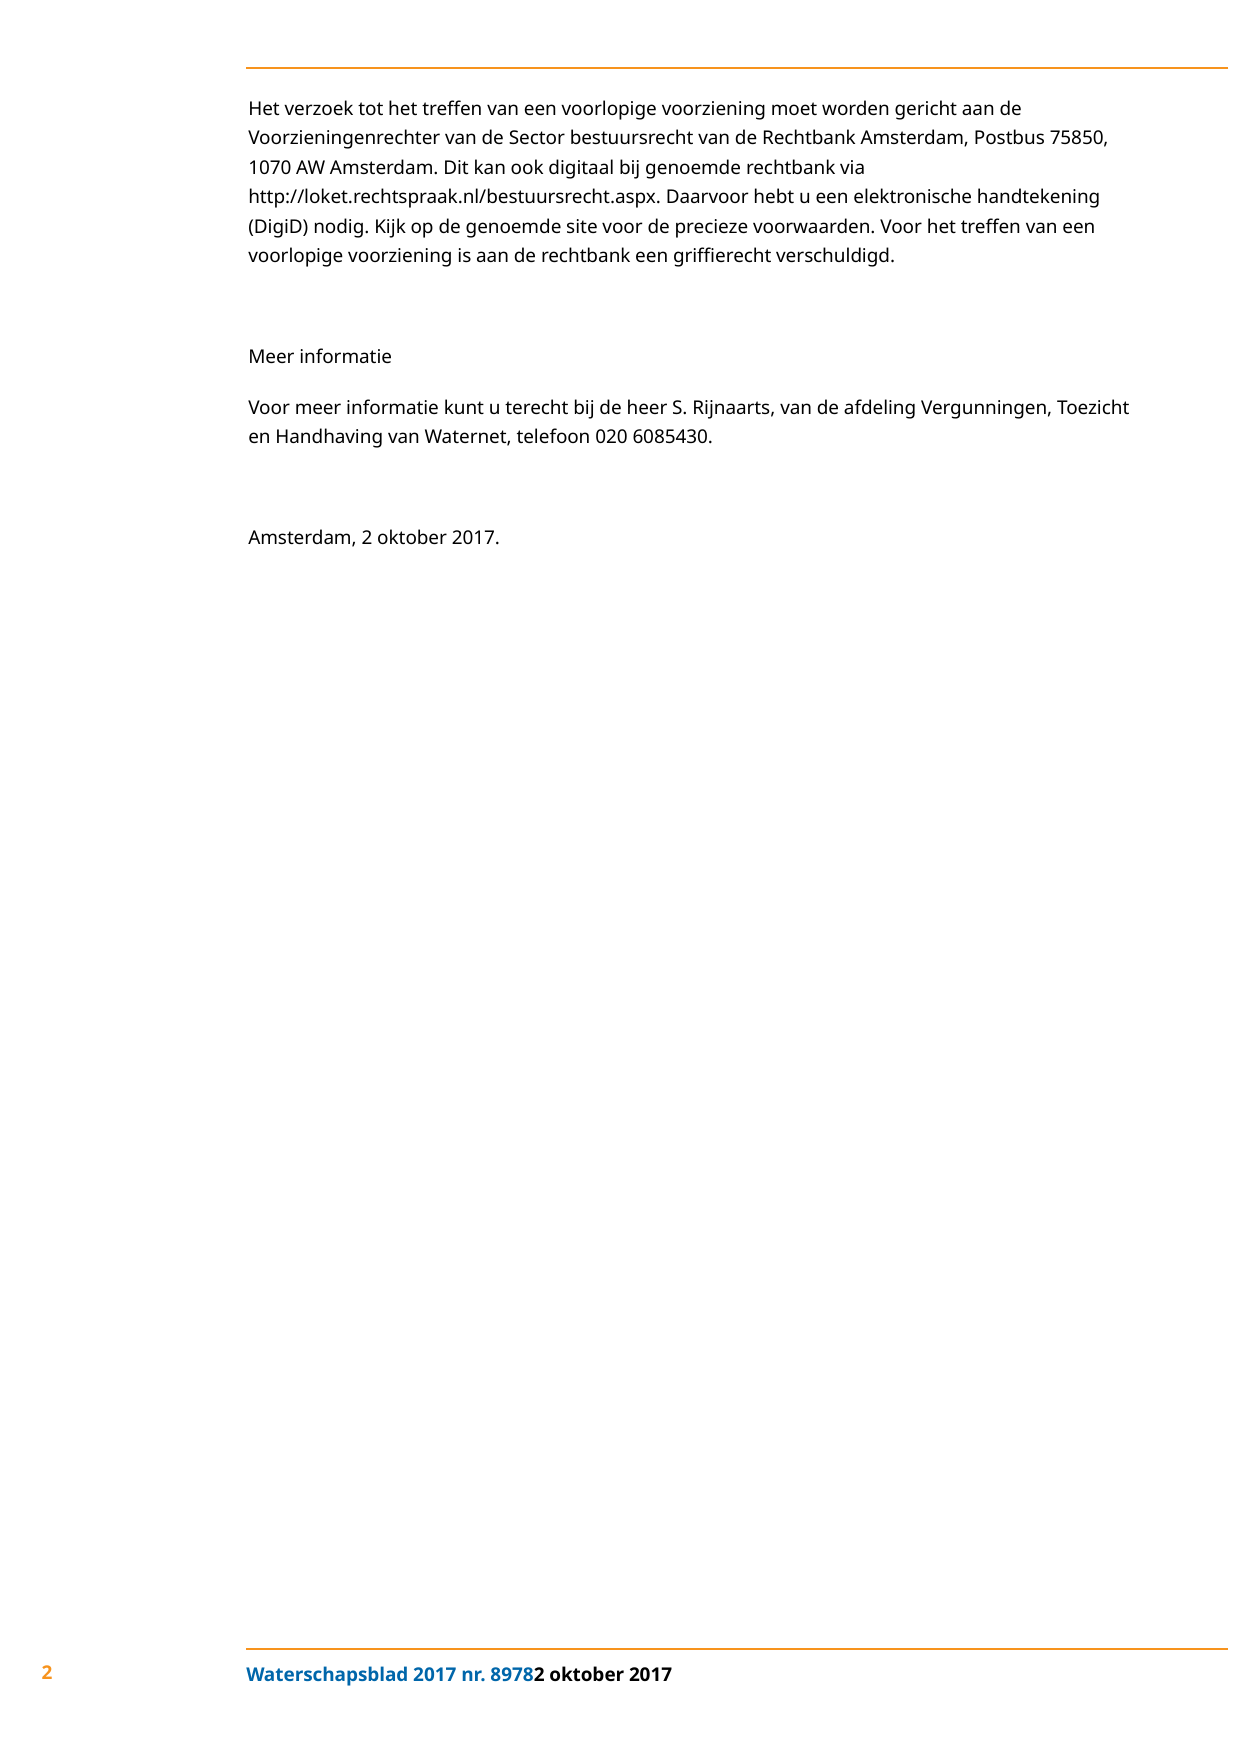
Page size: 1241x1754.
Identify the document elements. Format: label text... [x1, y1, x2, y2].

text Het verzoek tot het treffen van een voorlopige voorziening moet worden gericht aan de Voorzieningenrechter van de Sector bestuursrecht van de Rechtbank Amsterdam, Postbus 75850, 1070 AW Amsterdam. Dit kan ook digitaal bij genoemde rechtbank via http://loket.rechtspraak.nl/bestuursrecht.aspx. Daarvoor hebt u een elektronische handtekening (DigiD) nodig. Kijk op de genoemde site voor de precieze voorwaarden. Voor het treffen van een voorlopige voorziening is aan de rechtbank een griffierecht verschuldigd. [248, 95, 1152, 268]
text Amsterdam, 2 oktober 2017. [248, 524, 1152, 550]
picture [41, 47, 231, 172]
text Meer informatie [248, 343, 1152, 369]
text Voor meer informatie kunt u terecht bij de heer S. Rijnaarts, van de afdeling Vergunningen, Toezicht en Handhaving van Waternet, telefoon 020 6085430. [248, 394, 1152, 449]
